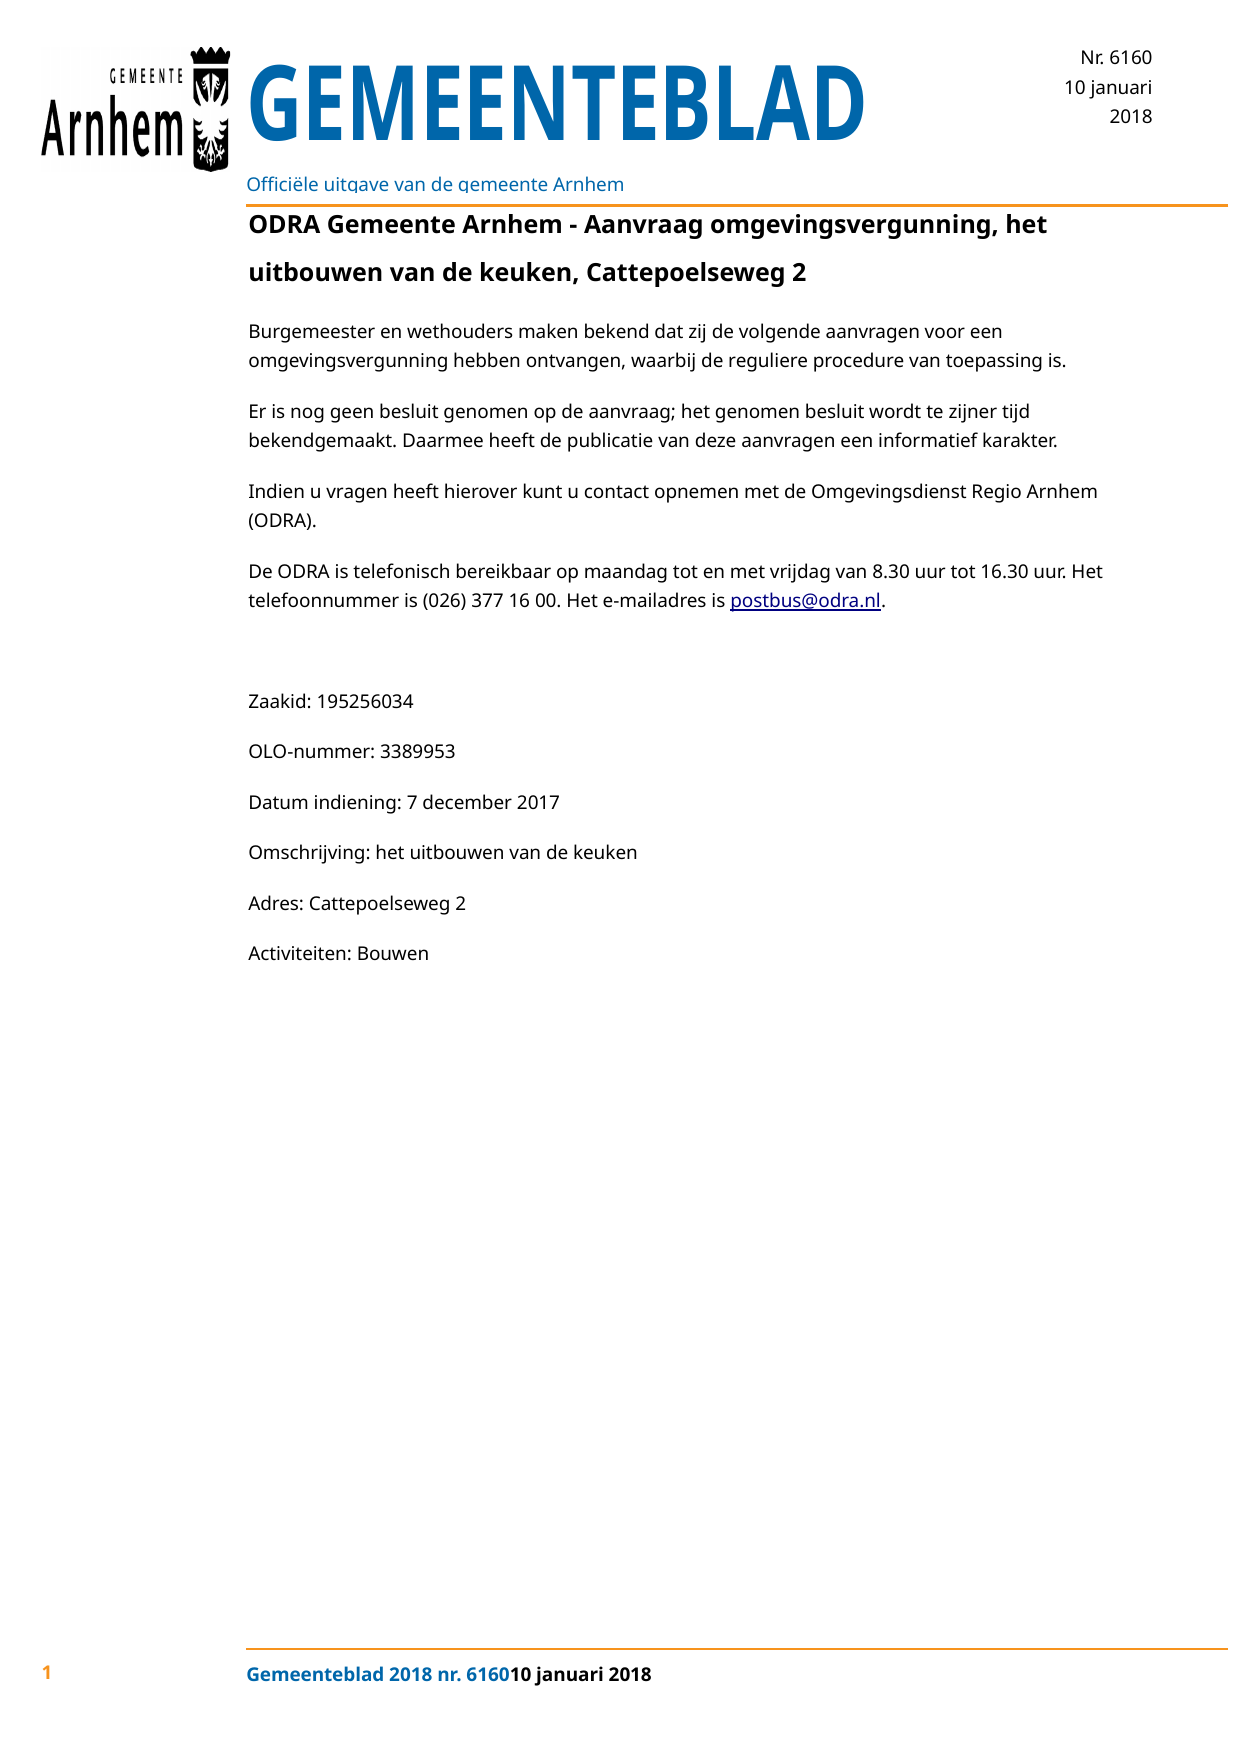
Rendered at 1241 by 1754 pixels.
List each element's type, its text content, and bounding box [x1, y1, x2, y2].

text Omschrijving: het uitbouwen van de keuken [248, 839, 1152, 865]
picture [41, 47, 231, 172]
text Activiteiten: Bouwen [248, 940, 1152, 966]
text Burgemeester en wethouders maken bekend dat zij de volgende aanvragen voor een omgevingsvergunning hebben ontvangen, waarbij de reguliere procedure van toepassing is. [248, 318, 1152, 373]
text Er is nog geen besluit genomen op de aanvraag; het genomen besluit wordt te zijner tijd bekendgemaakt. Daarmee heeft de publicatie van deze aanvragen een informatief karakter. [248, 398, 1152, 453]
text OLO-nummer: 3389953 [248, 739, 1152, 764]
text Zaakid: 195256034 [248, 688, 1152, 714]
text Adres: Cattepoelseweg 2 [248, 890, 1152, 916]
text Indien u vragen heeft hierover kunt u contact opnemen met de Omgevingsdienst Regio Arnhem (ODRA). [248, 478, 1152, 533]
text Datum indiening: 7 december 2017 [248, 789, 1152, 815]
text ODRA Gemeente Arnhem - Aanvraag omgevingsvergunning, het uitbouwen van de keuken, Cattepoelseweg 2 [248, 207, 1152, 288]
text De ODRA is telefonisch bereikbaar op maandag tot en met vrijdag van 8.30 uur tot 16.30 uur. Het telefoonnummer is (026) 377 16 00. Het e-mailadres is postbus@odra.nl. [248, 558, 1152, 613]
